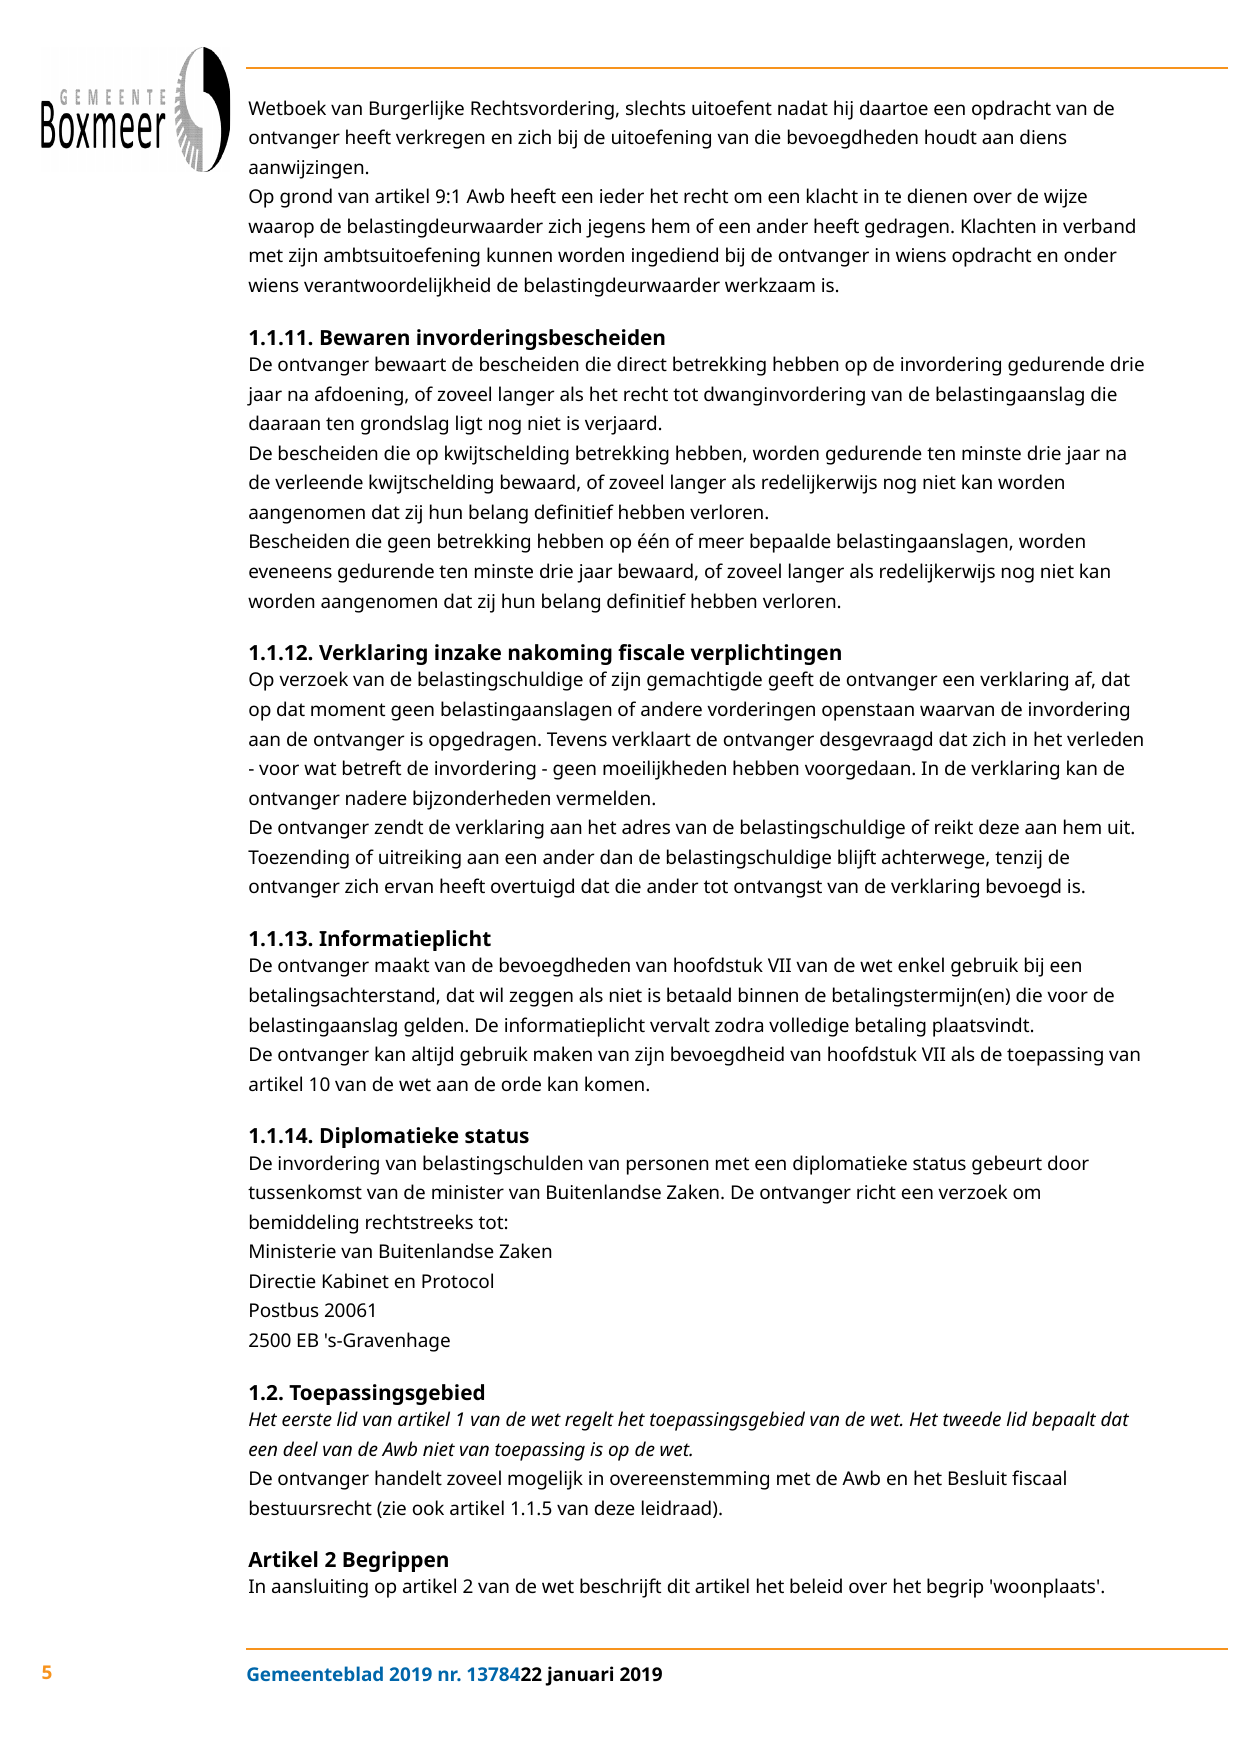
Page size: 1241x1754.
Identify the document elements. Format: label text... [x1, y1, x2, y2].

text Ministerie van Buitenlandse Zaken [248, 1238, 1152, 1264]
text De invordering van belastingschulden van personen met een diplomatieke status gebeurt door tussenkomst van de minister van Buitenlandse Zaken. De ontvanger richt een verzoek om bemiddeling rechtstreeks tot: [248, 1150, 1152, 1235]
text Het eerste lid van artikel 1 van de wet regelt het toepassingsgebied van de wet. Het tweede lid bepaalt dat een deel van de Awb niet van toepassing is op de wet. [248, 1406, 1152, 1461]
text De ontvanger bewaart de bescheiden die direct betrekking hebben op de invordering gedurende drie jaar na afdoening, of zoveel langer als het recht tot dwanginvordering van de belastingaanslag die daaraan ten grondslag ligt nog niet is verjaard. [248, 351, 1152, 436]
text 1.2. Toepassingsgebied [248, 1378, 1152, 1406]
text Wetboek van Burgerlijke Rechtsvordering, slechts uitoefent nadat hij daartoe een opdracht van de ontvanger heeft verkregen en zich bij de uitoefening van die bevoegdheden houdt aan diens aanwijzingen. [248, 95, 1152, 180]
text 2500 EB 's-Gravenhage [248, 1327, 1152, 1353]
text Artikel 2 Begrippen [248, 1545, 1152, 1574]
text In aansluiting op artikel 2 van de wet beschrijft dit artikel het beleid over het begrip 'woonplaats'. [248, 1574, 1152, 1599]
text Directie Kabinet en Protocol [248, 1268, 1152, 1294]
text 1.1.14. Diplomatieke status [248, 1121, 1152, 1150]
text De ontvanger kan altijd gebruik maken van zijn bevoegdheid van hoofdstuk VII als de toepassing van artikel 10 van de wet aan de orde kan komen. [248, 1041, 1152, 1097]
text 1.1.13. Informatieplicht [248, 924, 1152, 953]
text De ontvanger zendt de verklaring aan het adres van de belastingschuldige of reikt deze aan hem uit. Toezending of uitreiking aan een ander dan de belastingschuldige blijft achterwege, tenzij de ontvanger zich ervan heeft overtuigd dat die ander tot ontvangst van de verklaring bevoegd is. [248, 814, 1152, 899]
text De ontvanger handelt zoveel mogelijk in overeenstemming met de Awb en het Besluit fiscaal bestuursrecht (zie ook artikel 1.1.5 van deze leidraad). [248, 1465, 1152, 1521]
text De ontvanger maakt van de bevoegdheden van hoofdstuk VII van de wet enkel gebruik bij een betalingsachterstand, dat wil zeggen als niet is betaald binnen de betalingstermijn(en) die voor de belastingaanslag gelden. De informatieplicht vervalt zodra volledige betaling plaatsvindt. [248, 953, 1152, 1037]
picture [41, 47, 231, 172]
text 1.1.12. Verklaring inzake nakoming fiscale verplichtingen [248, 638, 1152, 667]
text Postbus 20061 [248, 1298, 1152, 1323]
text Bescheiden die geen betrekking hebben op één of meer bepaalde belastingaanslagen, worden eveneens gedurende ten minste drie jaar bewaard, of zoveel langer als redelijkerwijs nog niet kan worden aangenomen dat zij hun belang definitief hebben verloren. [248, 529, 1152, 613]
text 1.1.11. Bewaren invorderingsbescheiden [248, 323, 1152, 351]
text Op verzoek van de belastingschuldige of zijn gemachtigde geeft de ontvanger een verklaring af, dat op dat moment geen belastingaanslagen of andere vorderingen openstaan waarvan de invordering aan de ontvanger is opgedragen. Tevens verklaart de ontvanger desgevraagd dat zich in het verleden - voor wat betreft de invordering - geen moeilijkheden hebben voorgedaan. In de verklaring kan de ontvanger nadere bijzonderheden vermelden. [248, 667, 1152, 811]
text De bescheiden die op kwijtschelding betrekking hebben, worden gedurende ten minste drie jaar na de verleende kwijtschelding bewaard, of zoveel langer als redelijkerwijs nog niet kan worden aangenomen dat zij hun belang definitief hebben verloren. [248, 440, 1152, 525]
text Op grond van artikel 9:1 Awb heeft een ieder het recht om een klacht in te dienen over de wijze waarop de belastingdeurwaarder zich jegens hem of een ander heeft gedragen. Klachten in verband met zijn ambtsuitoefening kunnen worden ingediend bij de ontvanger in wiens opdracht en onder wiens verantwoordelijkheid de belastingdeurwaarder werkzaam is. [248, 183, 1152, 298]
